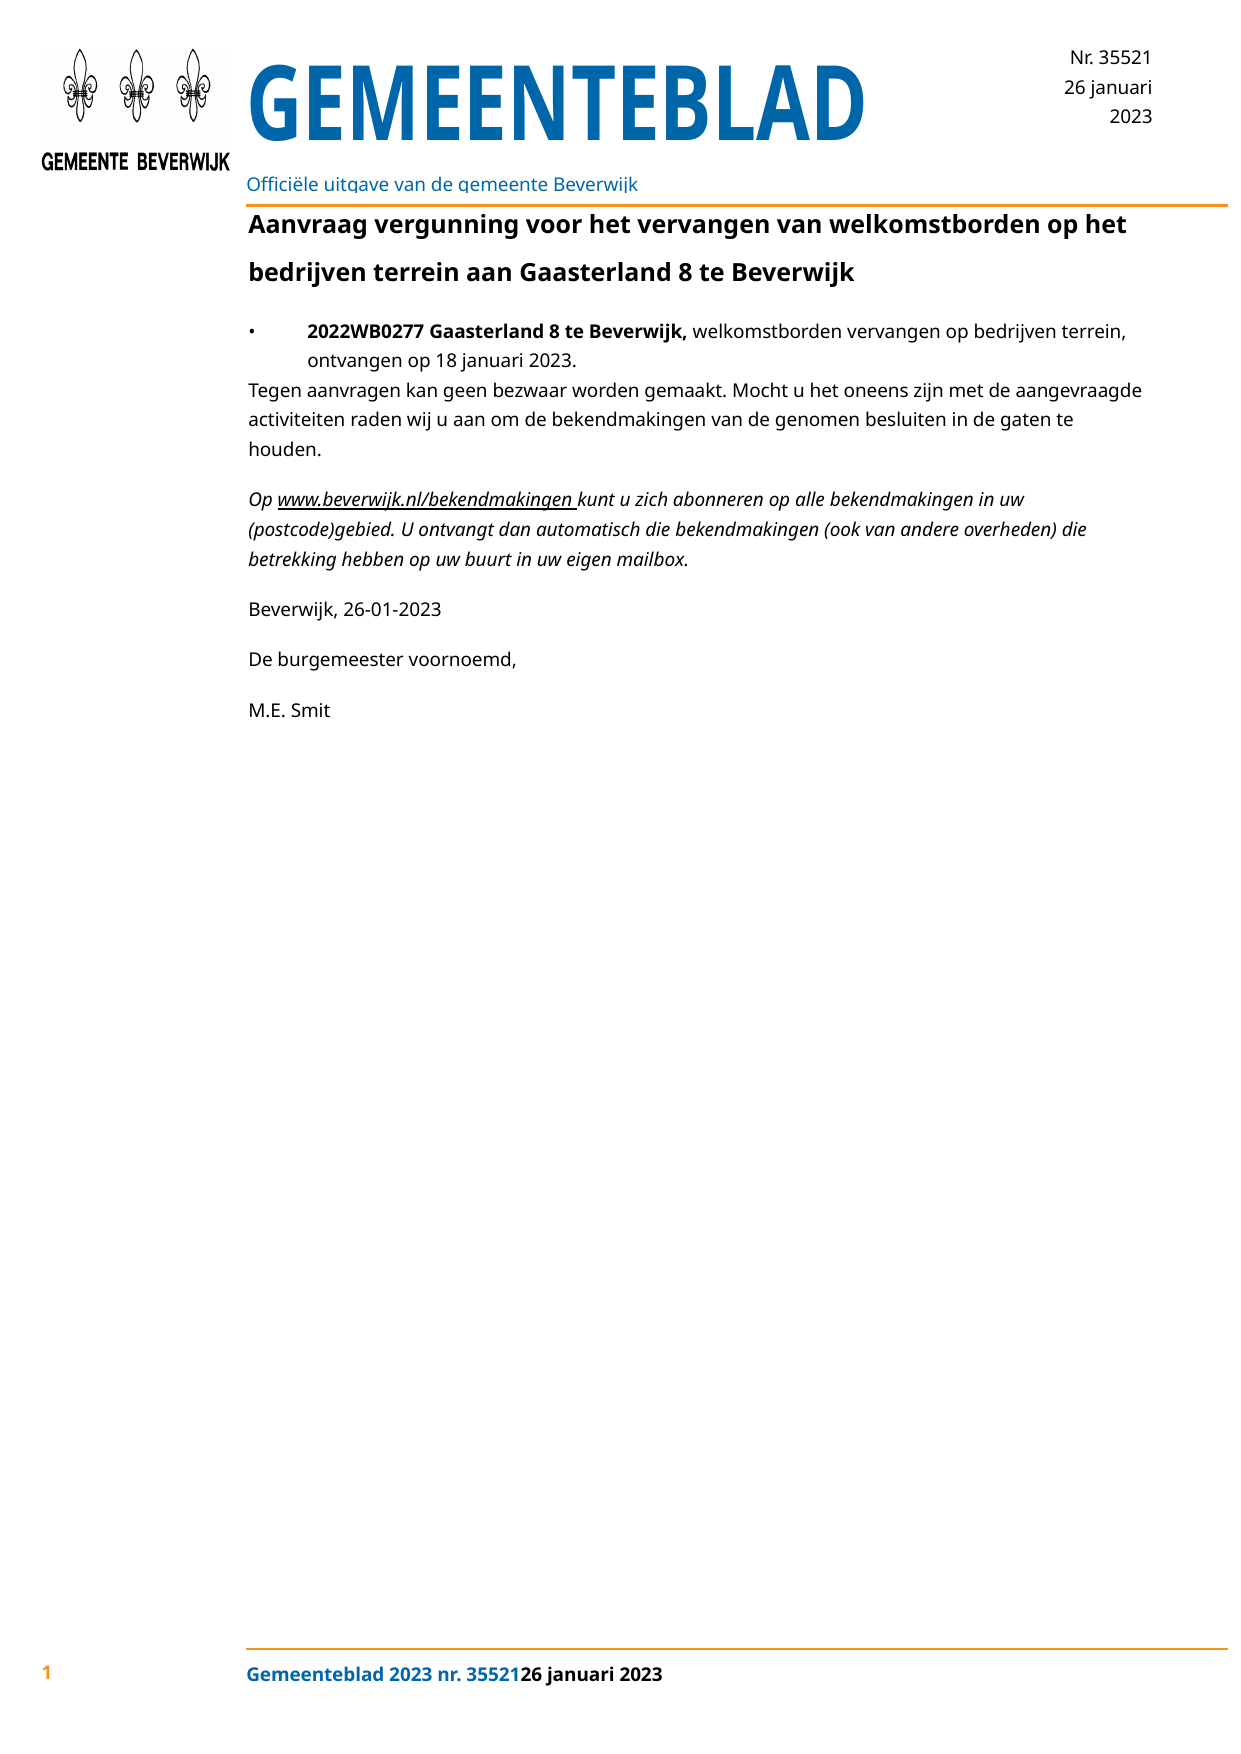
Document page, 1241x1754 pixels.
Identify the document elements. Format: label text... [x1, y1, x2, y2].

text Tegen aanvragen kan geen bezwaar worden gemaakt. Mocht u het oneens zijn met de aangevraagde activiteiten raden wij u aan om de bekendmakingen van de genomen besluiten in de gaten te houden. [248, 377, 1152, 462]
text Op www.beverwijk.nl/bekendmakingen kunt u zich abonneren op alle bekendmakingen in uw (postcode)gebied. U ontvangt dan automatisch die bekendmakingen (ook van andere overheden) die betrekking hebben op uw buurt in uw eigen mailbox. [248, 487, 1152, 572]
text Beverwijk, 26-01-2023 [248, 596, 1152, 622]
list 2022WB0277 Gaasterland 8 te Beverwijk, welkomstborden vervangen op bedrijven terrein, ontvangen op 18 januari 2023. [248, 318, 1152, 373]
picture [41, 47, 231, 172]
text M.E. Smit [248, 697, 1152, 723]
text Aanvraag vergunning voor het vervangen van welkomstborden op het bedrijven terrein aan Gaasterland 8 te Beverwijk [248, 207, 1152, 288]
text De burgemeester voornoemd, [248, 647, 1152, 672]
